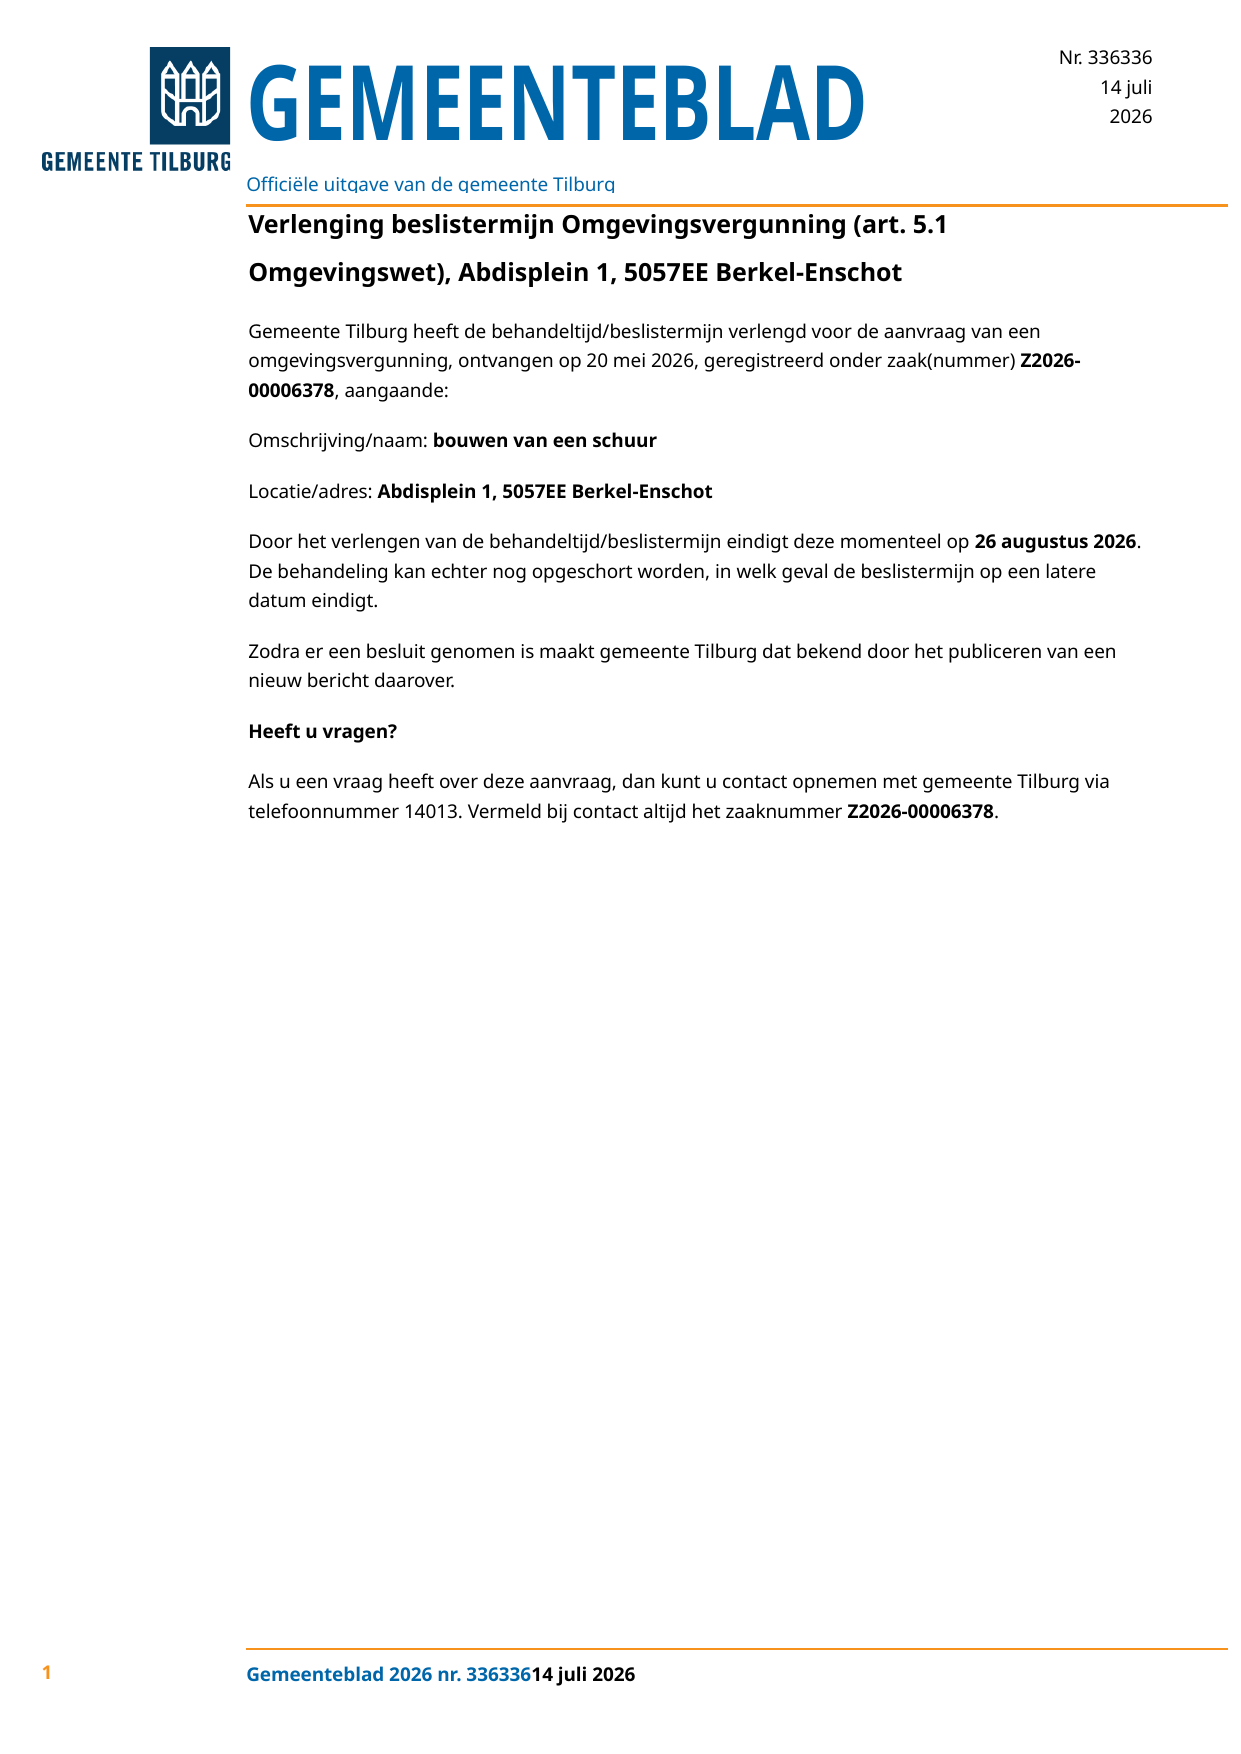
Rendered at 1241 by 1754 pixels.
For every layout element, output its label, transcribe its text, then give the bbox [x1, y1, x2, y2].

text Verlenging beslistermijn Omgevingsvergunning (art. 5.1 Omgevingswet), Abdisplein 1, 5057EE Berkel-Enschot [248, 207, 1152, 288]
picture [41, 47, 231, 172]
text Heeft u vragen? [248, 718, 1152, 744]
text Gemeente Tilburg heeft de behandeltijd/beslistermijn verlengd voor de aanvraag van een omgevingsvergunning, ontvangen op 20 mei 2026, geregistreerd onder zaak(nummer) Z2026-00006378, aangaande: [248, 318, 1152, 403]
text Zodra er een besluit genomen is maakt gemeente Tilburg dat bekend door het publiceren van een nieuw bericht daarover. [248, 638, 1152, 693]
text Als u een vraag heeft over deze aanvraag, dan kunt u contact opnemen met gemeente Tilburg via telefoonnummer 14013. Vermeld bij contact altijd het zaaknummer Z2026-00006378. [248, 768, 1152, 824]
text Omschrijving/naam: bouwen van een schuur [248, 427, 1152, 453]
text Locatie/adres: Abdisplein 1, 5057EE Berkel-Enschot [248, 478, 1152, 504]
text Door het verlengen van de behandeltijd/beslistermijn eindigt deze momenteel op 26 augustus 2026. De behandeling kan echter nog opgeschort worden, in welk geval de beslistermijn op een latere datum eindigt. [248, 528, 1152, 613]
